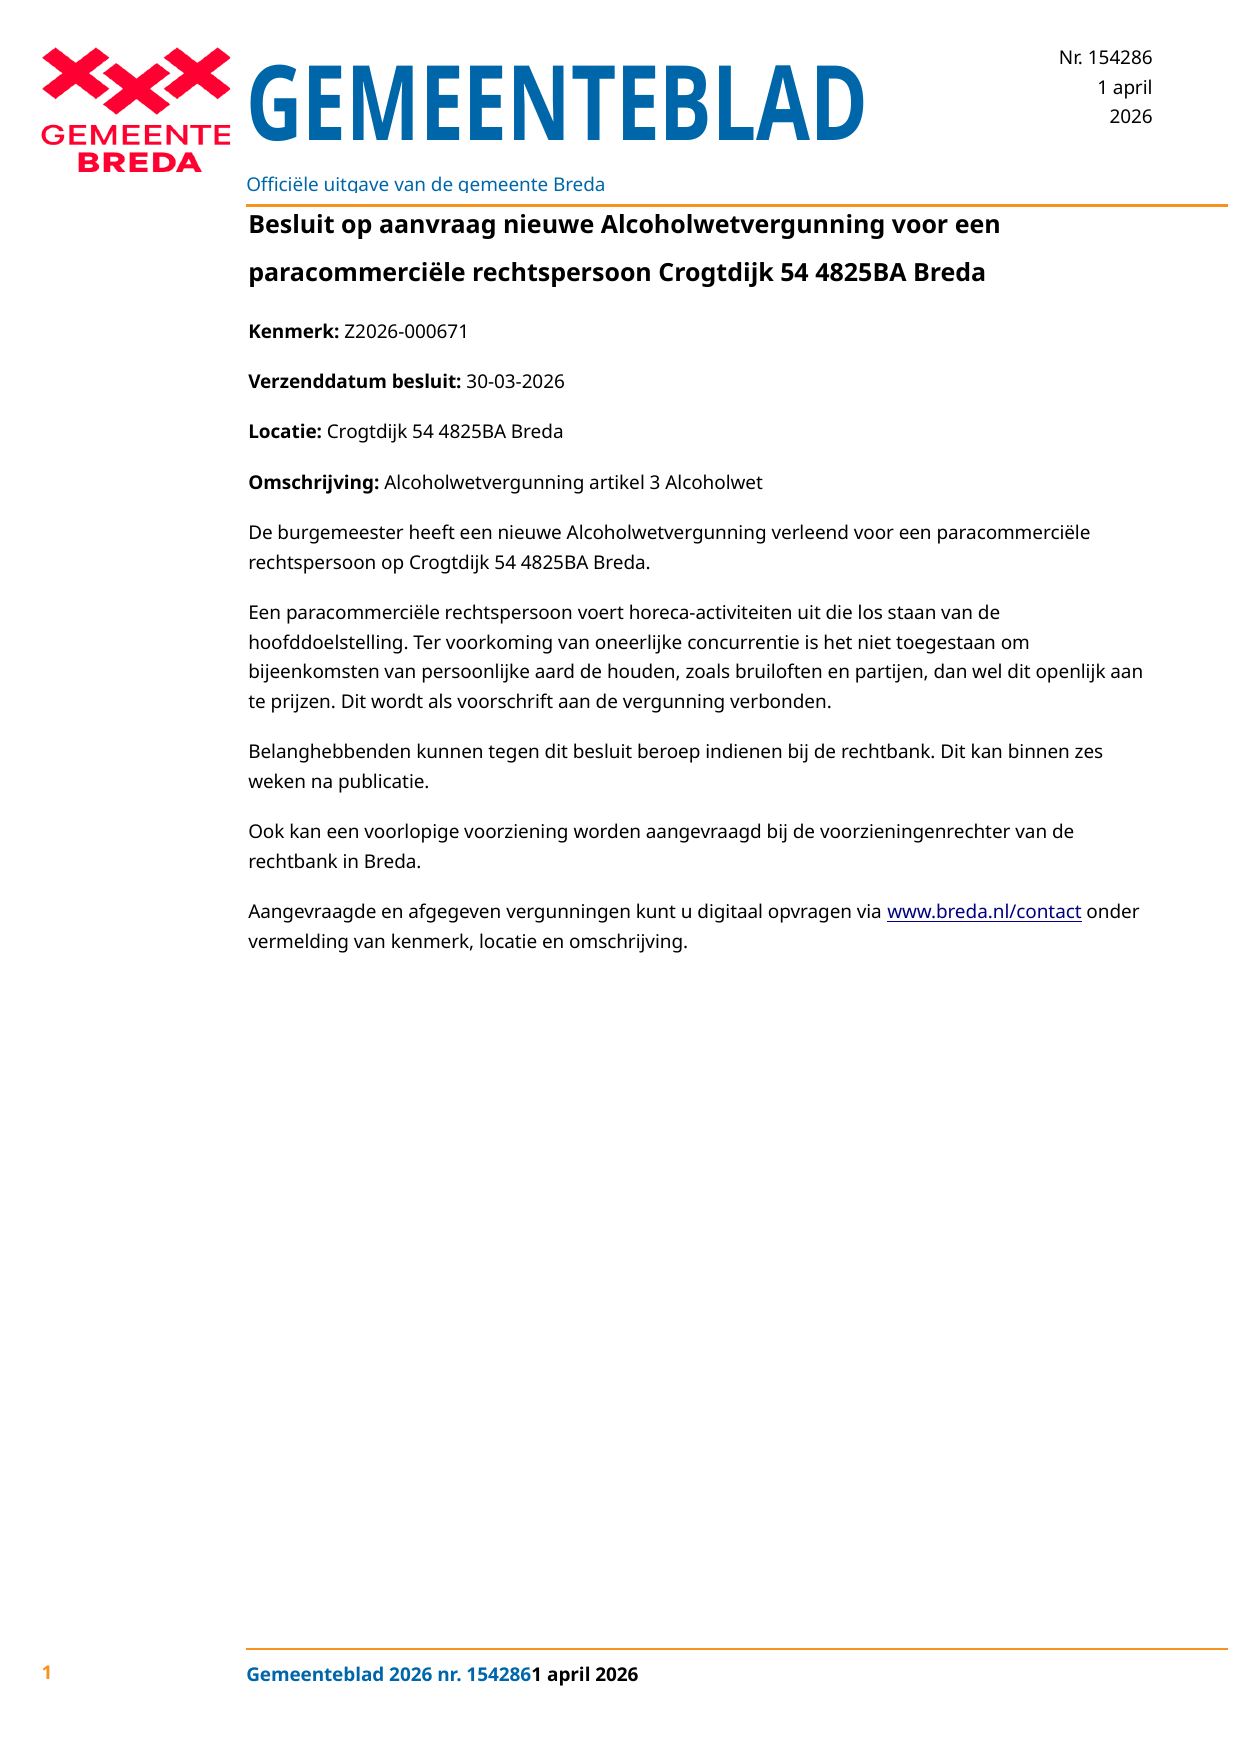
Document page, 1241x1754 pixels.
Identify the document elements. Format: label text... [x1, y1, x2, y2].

text Een paracommerciële rechtspersoon voert horeca-activiteiten uit die los staan van de hoofddoelstelling. Ter voorkoming van oneerlijke concurrentie is het niet toegestaan om bijeenkomsten van persoonlijke aard de houden, zoals bruiloften en partijen, dan wel dit openlijk aan te prijzen. Dit wordt als voorschrift aan de vergunning verbonden. [248, 599, 1152, 714]
text Verzenddatum besluit: 30-03-2026 [248, 368, 1152, 394]
picture [41, 47, 231, 172]
text Kenmerk: Z2026-000671 [248, 318, 1152, 344]
text Locatie: Crogtdijk 54 4825BA Breda [248, 419, 1152, 444]
text De burgemeester heeft een nieuwe Alcoholwetvergunning verleend voor een paracommerciële rechtspersoon op Crogtdijk 54 4825BA Breda. [248, 519, 1152, 575]
text Ook kan een voorlopige voorziening worden aangevraagd bij de voorzieningenrechter van de rechtbank in Breda. [248, 819, 1152, 874]
text Omschrijving: Alcoholwetvergunning artikel 3 Alcoholwet [248, 469, 1152, 495]
text Aangevraagde en afgegeven vergunningen kunt u digitaal opvragen via www.breda.nl/contact onder vermelding van kenmerk, locatie en omschrijving. [248, 899, 1152, 954]
text Besluit op aanvraag nieuwe Alcoholwetvergunning voor een paracommerciële rechtspersoon Crogtdijk 54 4825BA Breda [248, 207, 1152, 288]
text Belanghebbenden kunnen tegen dit besluit beroep indienen bij de rechtbank. Dit kan binnen zes weken na publicatie. [248, 739, 1152, 794]
